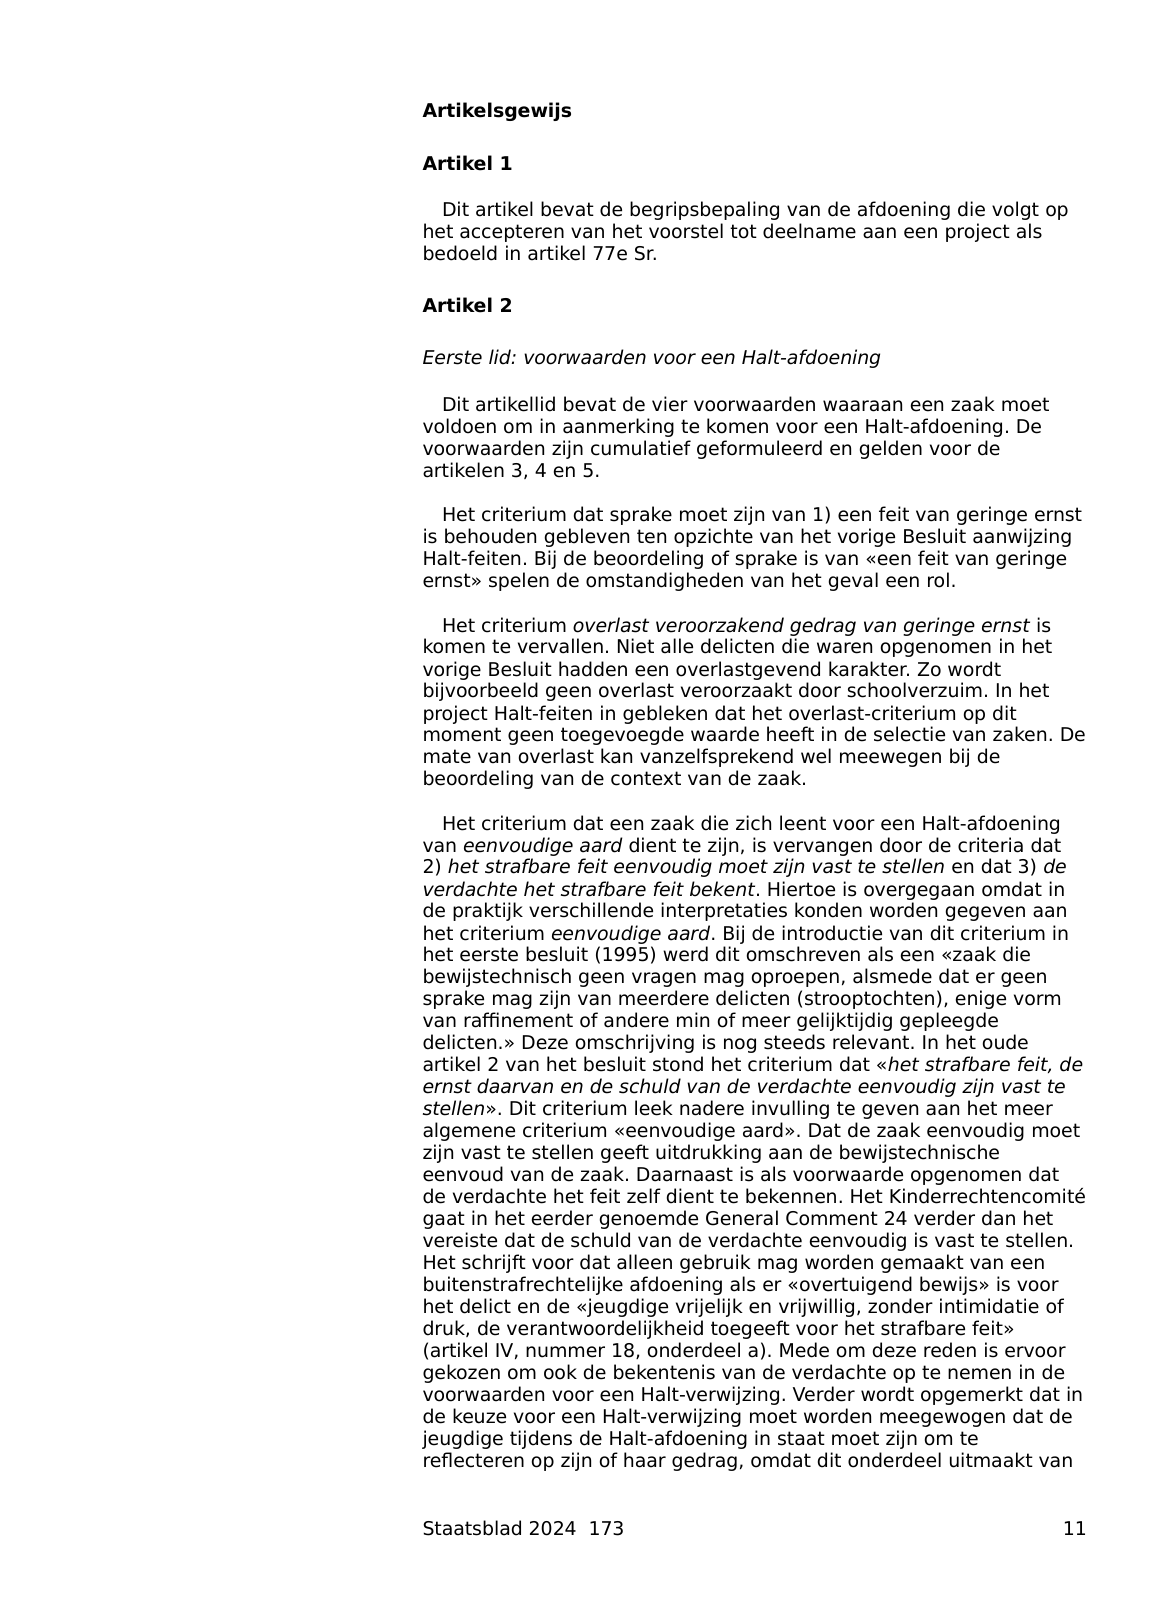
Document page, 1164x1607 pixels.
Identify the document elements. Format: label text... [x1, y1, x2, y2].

subtitle Artikel 2 [422, 295, 1087, 317]
subtitle Artikelsgewijs [422, 100, 1087, 122]
subtitle Artikel 1 [422, 152, 1087, 174]
text Het criterium dat een zaak die zich leent voor een Halt-afdoening van eenvoudige aard dient te zijn, is vervangen door de criteria dat 2) het strafbare feit eenvoudig moet zijn vast te stellen en dat 3) de verdachte het strafbare feit bekent. Hiertoe is overgegaan omdat in de praktijk verschillende interpretaties konden worden gegeven aan het criterium eenvoudige aard. Bij de introductie van dit criterium in het eerste besluit (1995) werd dit omschreven als een «zaak die bewijstechnisch geen vragen mag oproepen, alsmede dat er geen sprake mag zijn van meerdere delicten (strooptochten), enige vorm van raffinement of andere min of meer gelijktijdig gepleegde delicten.» Deze omschrijving is nog steeds relevant. In het oude artikel 2 van het besluit stond het criterium dat «het strafbare feit, de ernst daarvan en de schuld van de verdachte eenvoudig zijn vast te stellen». Dit criterium leek nadere invulling te geven aan het meer algemene criterium «eenvoudige aard». Dat de zaak eenvoudig moet zijn vast te stellen geeft uitdrukking aan de bewijstechnische eenvoud van de zaak. Daarnaast is als voorwaarde opgenomen dat de verdachte het feit zelf dient te bekennen. Het Kinderrechtencomité gaat in het eerder genoemde General Comment 24 verder dan het vereiste dat de schuld van de verdachte eenvoudig is vast te stellen. Het schrijft voor dat alleen gebruik mag worden gemaakt van een buitenstrafrechtelijke afdoening als er «overtuigend bewijs» is voor het delict en de «jeugdige vrijelijk en vrijwillig, zonder intimidatie of druk, de verantwoordelijkheid toegeeft voor het strafbare feit» (artikel IV, nummer 18, onderdeel a). Mede om deze reden is ervoor gekozen om ook de bekentenis van de verdachte op te nemen in de voorwaarden voor een Halt-verwijzing. Verder wordt opgemerkt dat in de keuze voor een Halt-verwijzing moet worden meegewogen dat de jeugdige tijdens de Halt-afdoening in staat moet zijn om te reflecteren op zijn of haar gedrag, omdat dit onderdeel uitmaakt van [422, 812, 1087, 1472]
text Het criterium dat sprake moet zijn van 1) een feit van geringe ernst is behouden gebleven ten opzichte van het vorige Besluit aanwijzing Halt-feiten. Bij de beoordeling of sprake is van «een feit van geringe ernst» spelen de omstandigheden van het geval een rol. [422, 504, 1087, 592]
text Het criterium overlast veroorzakend gedrag van geringe ernst is komen te vervallen. Niet alle delicten die waren opgenomen in het vorige Besluit hadden een overlastgevend karakter. Zo wordt bijvoorbeeld geen overlast veroorzaakt door schoolverzuim. In het project Halt-feiten in gebleken dat het overlast-criterium op dit moment geen toegevoegde waarde heeft in de selectie van zaken. De mate van overlast kan vanzelfsprekend wel meewegen bij de beoordeling van de context van de zaak. [422, 614, 1087, 790]
subtitle Eerste lid: voorwaarden voor een Halt-afdoening [422, 347, 1087, 369]
text Dit artikellid bevat de vier voorwaarden waaraan een zaak moet voldoen om in aanmerking te komen voor een Halt-afdoening. De voorwaarden zijn cumulatief geformuleerd en gelden voor de artikelen 3, 4 en 5. [422, 394, 1087, 482]
text Dit artikel bevat de begripsbepaling van de afdoening die volgt op het accepteren van het voorstel tot deelname aan een project als bedoeld in artikel 77e Sr. [422, 199, 1087, 265]
